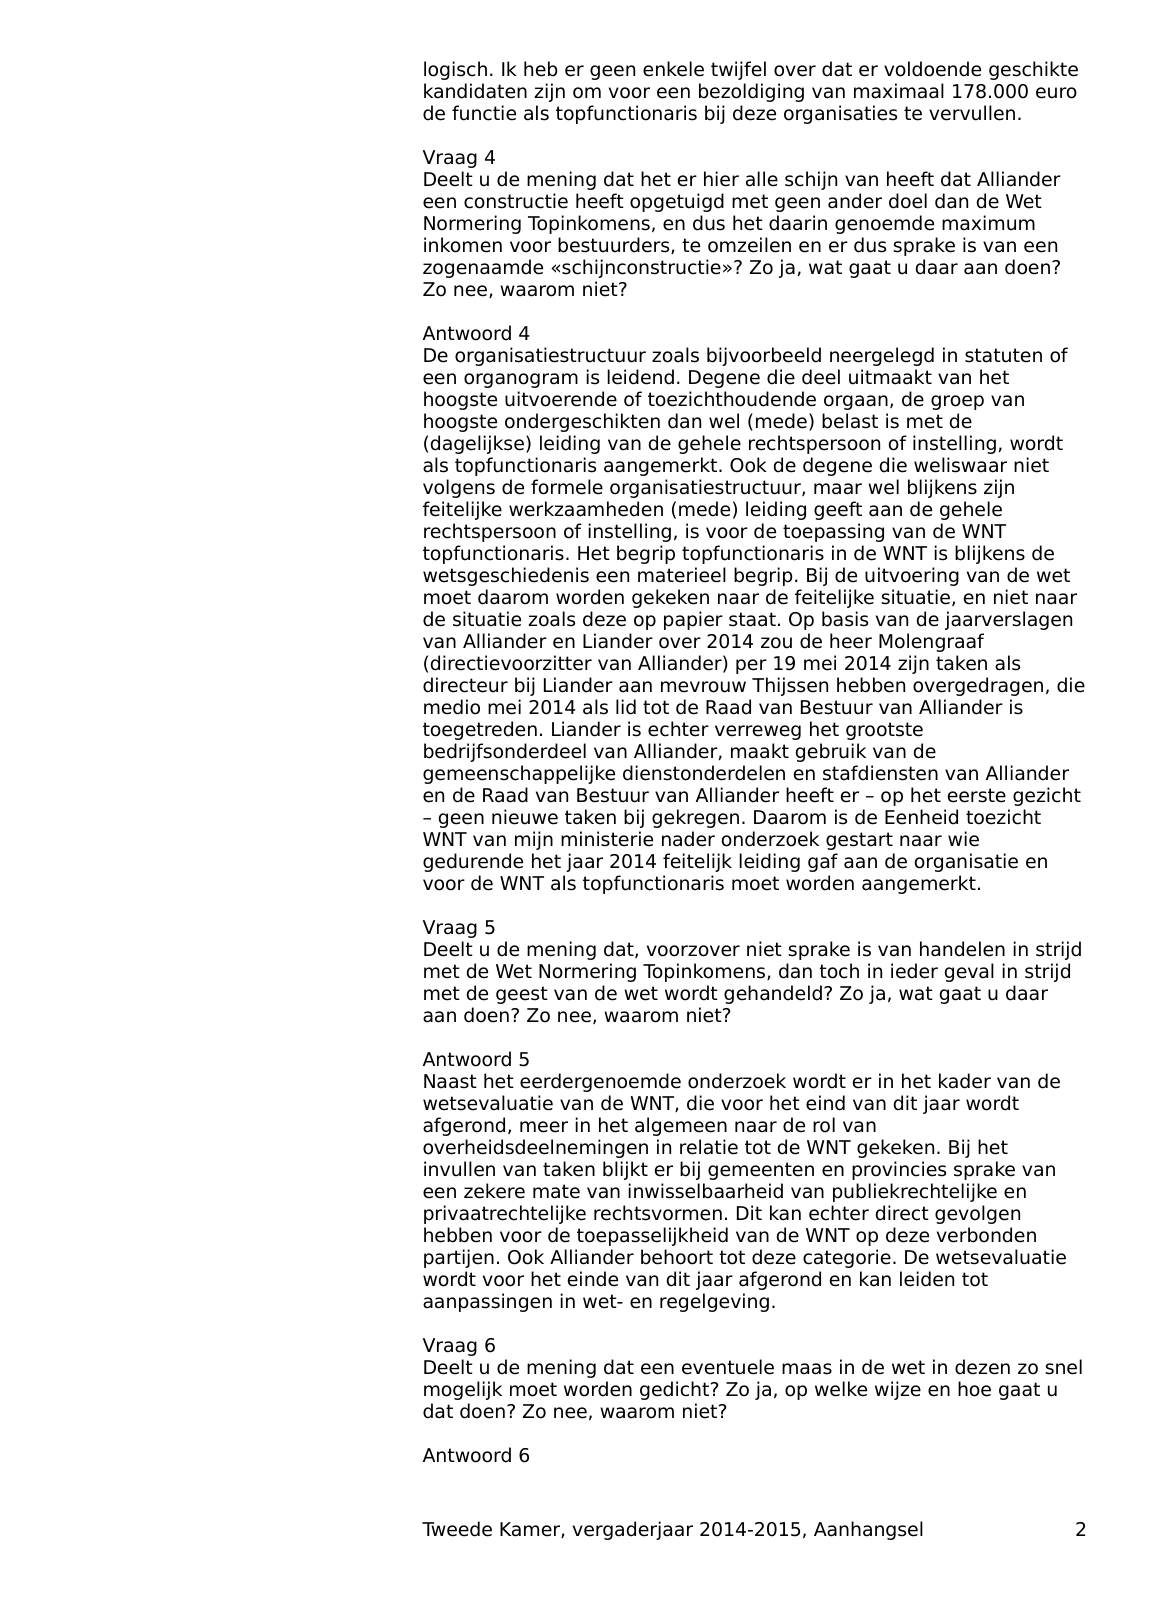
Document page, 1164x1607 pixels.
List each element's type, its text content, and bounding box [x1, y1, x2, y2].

text Vraag 4 [422, 147, 1087, 169]
text Naast het eerdergenoemde onderzoek wordt er in het kader van de wetsevaluatie van de WNT, die voor het eind van dit jaar wordt afgerond, meer in het algemeen naar de rol van overheidsdeelnemingen in relatie tot de WNT gekeken. Bij het invullen van taken blijkt er bij gemeenten en provincies sprake van een zekere mate van inwisselbaarheid van publiekrechtelijke en privaatrechtelijke rechtsvormen. Dit kan echter direct gevolgen hebben voor de toepasselijkheid van de WNT op deze verbonden partijen. Ook Alliander behoort tot deze categorie. De wetsevaluatie wordt voor het einde van dit jaar afgerond en kan leiden tot aanpassingen in wet- en regelgeving. [422, 1071, 1087, 1313]
text Deelt u de mening dat het er hier alle schijn van heeft dat Alliander een constructie heeft opgetuigd met geen ander doel dan de Wet Normering Topinkomens, en dus het daarin genoemde maximum inkomen voor bestuurders, te omzeilen en er dus sprake is van een zogenaamde «schijnconstructie»? Zo ja, wat gaat u daar aan doen? Zo nee, waarom niet? [422, 169, 1087, 301]
text Antwoord 4 [422, 323, 1087, 345]
text logisch. Ik heb er geen enkele twijfel over dat er voldoende geschikte kandidaten zijn om voor een bezoldiging van maximaal 178.000 euro de functie als topfunctionaris bij deze organisaties te vervullen. [422, 59, 1087, 125]
text De organisatiestructuur zoals bijvoorbeeld neergelegd in statuten of een organogram is leidend. Degene die deel uitmaakt van het hoogste uitvoerende of toezichthoudende orgaan, de groep van hoogste ondergeschikten dan wel (mede) belast is met de (dagelijkse) leiding van de gehele rechtspersoon of instelling, wordt als topfunctionaris aangemerkt. Ook de degene die weliswaar niet volgens de formele organisatiestructuur, maar wel blijkens zijn feitelijke werkzaamheden (mede) leiding geeft aan de gehele rechtspersoon of instelling, is voor de toepassing van de WNT topfunctionaris. Het begrip topfunctionaris in de WNT is blijkens de wetsgeschiedenis een materieel begrip. Bij de uitvoering van de wet moet daarom worden gekeken naar de feitelijke situatie, en niet naar de situatie zoals deze op papier staat. Op basis van de jaarverslagen van Alliander en Liander over 2014 zou de heer Molengraaf (directievoorzitter van Alliander) per 19 mei 2014 zijn taken als directeur bij Liander aan mevrouw Thijssen hebben overgedragen, die medio mei 2014 als lid tot de Raad van Bestuur van Alliander is toegetreden. Liander is echter verreweg het grootste bedrijfsonderdeel van Alliander, maakt gebruik van de gemeenschappelijke dienstonderdelen en stafdiensten van Alliander en de Raad van Bestuur van Alliander heeft er – op het eerste gezicht – geen nieuwe taken bij gekregen. Daarom is de Eenheid toezicht WNT van mijn ministerie nader onderzoek gestart naar wie gedurende het jaar 2014 feitelijk leiding gaf aan de organisatie en voor de WNT als topfunctionaris moet worden aangemerkt. [422, 345, 1087, 895]
text Vraag 5 [422, 917, 1087, 939]
text Deelt u de mening dat een eventuele maas in de wet in dezen zo snel mogelijk moet worden gedicht? Zo ja, op welke wijze en hoe gaat u dat doen? Zo nee, waarom niet? [422, 1357, 1087, 1423]
text Vraag 6 [422, 1335, 1087, 1357]
text Antwoord 5 [422, 1049, 1087, 1071]
text Antwoord 6 [422, 1445, 1087, 1467]
text Deelt u de mening dat, voorzover niet sprake is van handelen in strijd met de Wet Normering Topinkomens, dan toch in ieder geval in strijd met de geest van de wet wordt gehandeld? Zo ja, wat gaat u daar aan doen? Zo nee, waarom niet? [422, 939, 1087, 1027]
